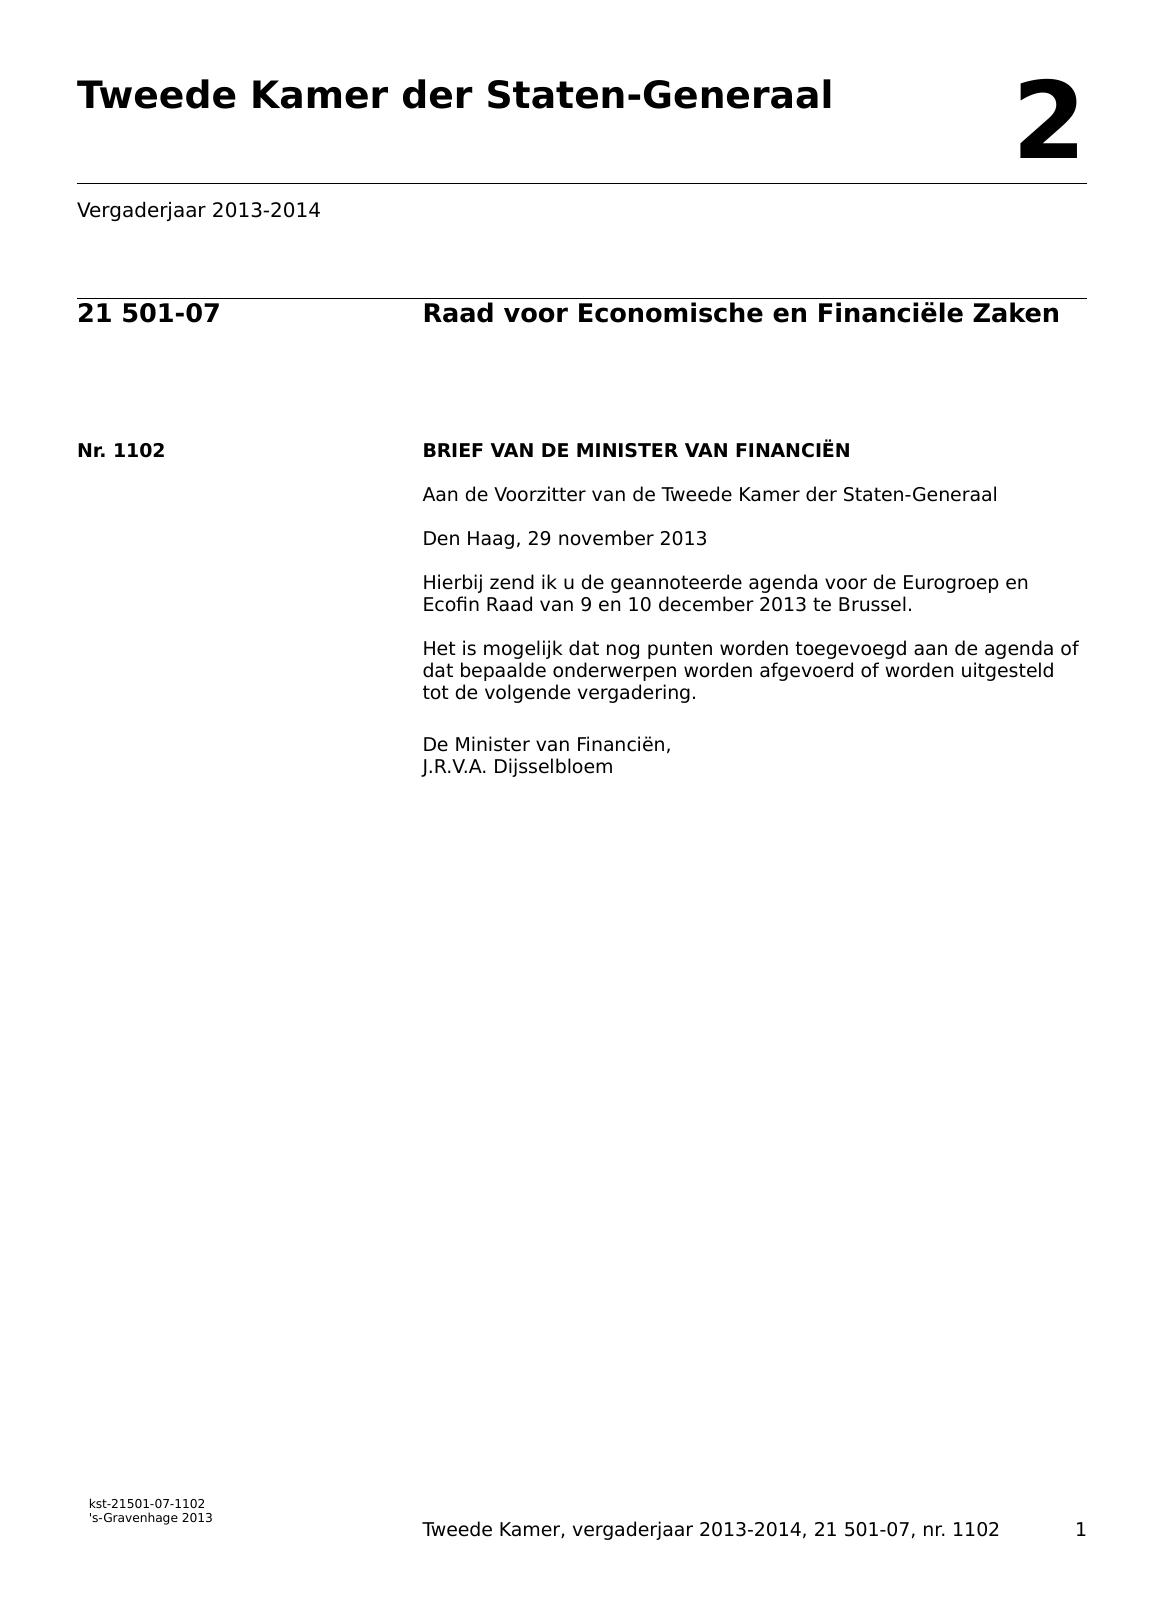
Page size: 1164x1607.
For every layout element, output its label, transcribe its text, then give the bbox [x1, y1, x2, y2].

text Aan de Voorzitter van de Tweede Kamer der Staten-Generaal [422, 484, 1087, 506]
table_header Tweede Kamer der Staten-Generaal [77, 59, 886, 183]
text Hierbij zend ik u de geannoteerde agenda voor de Eurogroep en Ecofin Raad van 9 en 10 december 2013 te Brussel. [422, 572, 1087, 616]
text kst-21501-07-1102 [88, 1497, 323, 1511]
subtitle 21 501-07 Raad voor Economische en Financiële Zaken [77, 299, 1087, 329]
text De Minister van Financiën, J.R.V.A. Dijsselbloem [422, 734, 1087, 778]
text Den Haag, 29 november 2013 [422, 528, 1087, 550]
text 's-Gravenhage 2013 [88, 1511, 323, 1525]
subtitle Nr. 1102 BRIEF VAN DE MINISTER VAN FINANCIËN [77, 440, 1087, 462]
text Het is mogelijk dat nog punten worden toegevoegd aan de agenda of dat bepaalde onderwerpen worden afgevoerd of worden uitgesteld tot de volgende vergadering. [422, 638, 1087, 704]
table_cell Vergaderjaar 2013-2014 [77, 184, 1087, 298]
table_header 2 [886, 59, 1087, 183]
